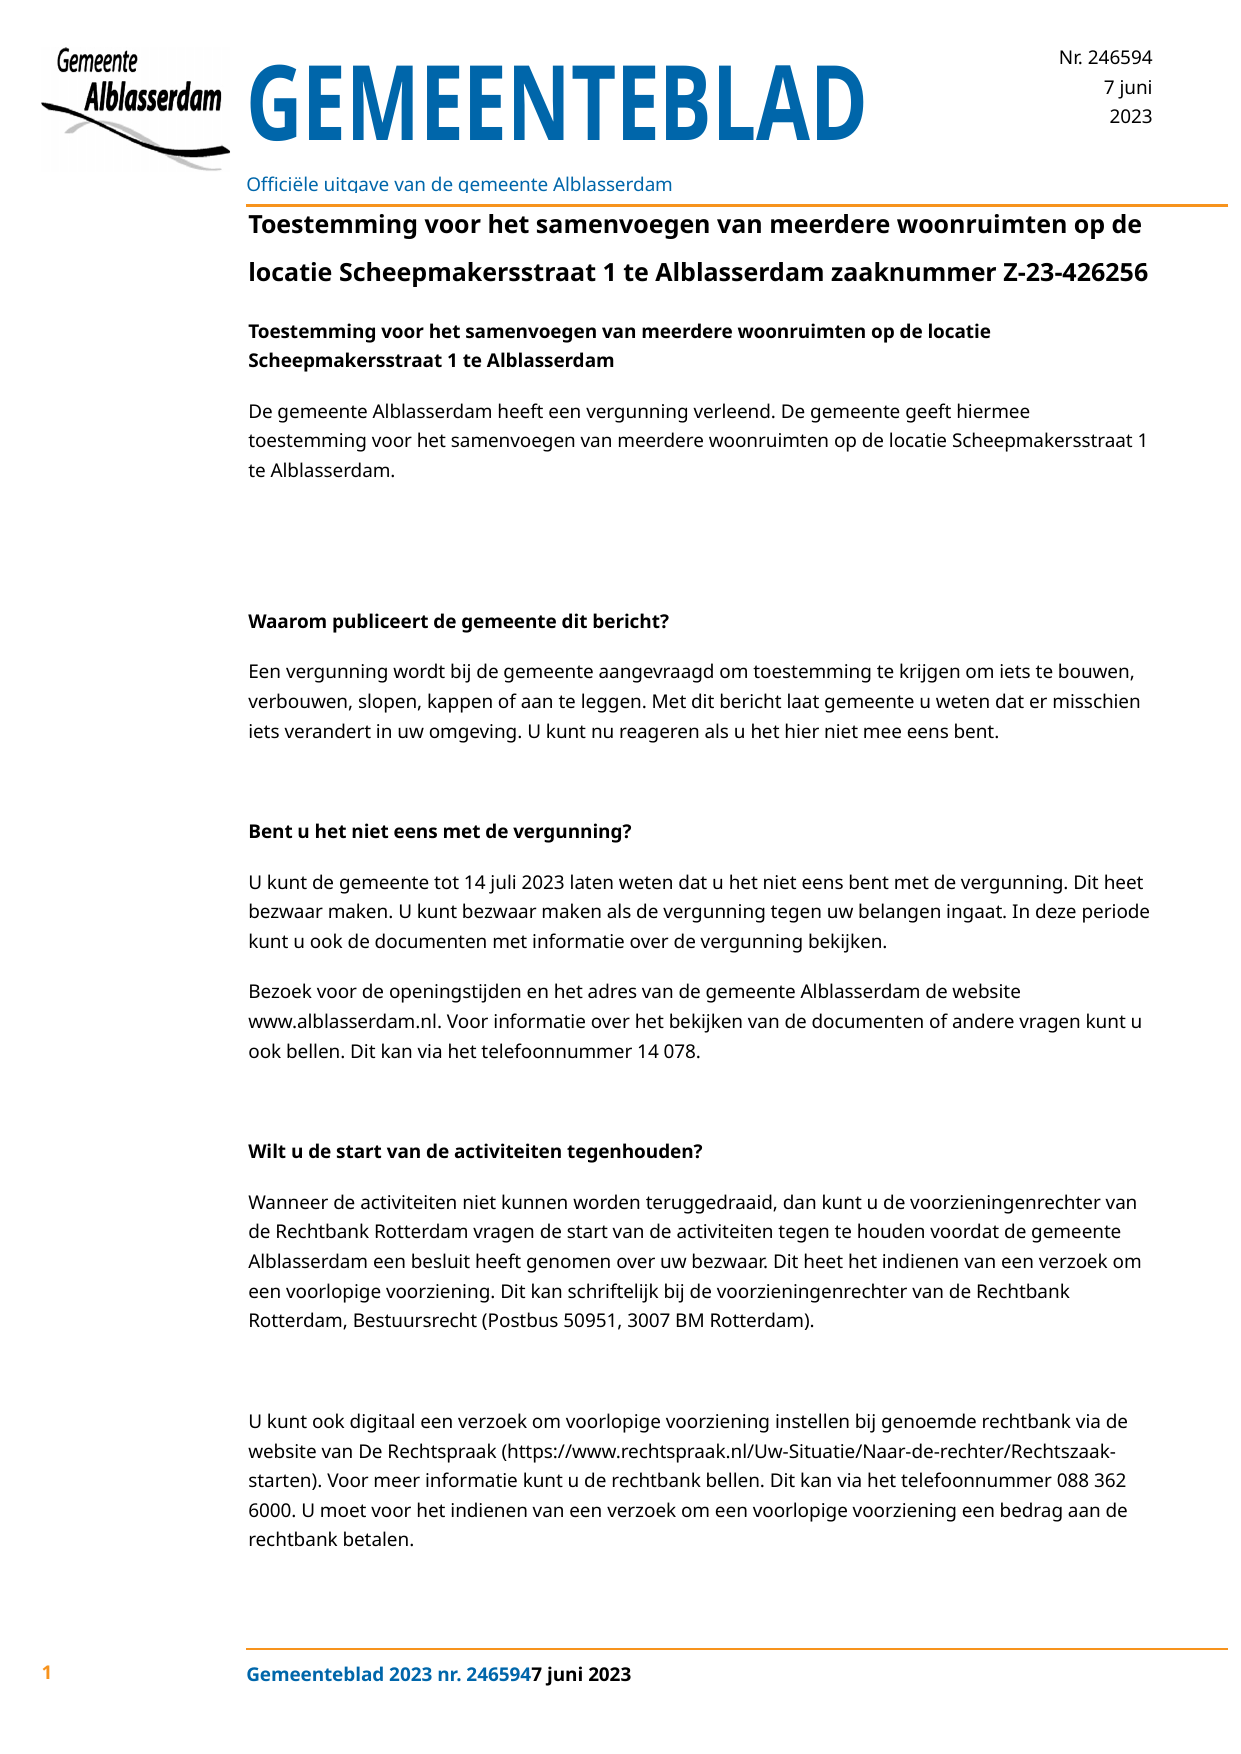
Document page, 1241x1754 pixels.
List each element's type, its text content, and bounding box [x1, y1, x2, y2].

text Toestemming voor het samenvoegen van meerdere woonruimten op de locatie Scheepmakersstraat 1 te Alblasserdam [248, 318, 1152, 373]
text Bezoek voor de openingstijden en het adres van de gemeente Alblasserdam de website www.alblasserdam.nl. Voor informatie over het bekijken van de documenten of andere vragen kunt u ook bellen. Dit kan via het telefoonnummer 14 078. [248, 979, 1152, 1064]
text De gemeente Alblasserdam heeft een vergunning verleend. De gemeente geeft hiermee toestemming voor het samenvoegen van meerdere woonruimten op de locatie Scheepmakersstraat 1 te Alblasserdam. [248, 398, 1152, 483]
text U kunt de gemeente tot 14 juli 2023 laten weten dat u het niet eens bent met de vergunning. Dit heet bezwaar maken. U kunt bezwaar maken als de vergunning tegen uw belangen ingaat. In deze periode kunt u ook de documenten met informatie over de vergunning bekijken. [248, 869, 1152, 954]
text Toestemming voor het samenvoegen van meerdere woonruimten op de locatie Scheepmakersstraat 1 te Alblasserdam zaaknummer Z-23-426256 [248, 207, 1152, 288]
text Waarom publiceert de gemeente dit bericht? [248, 608, 1152, 634]
text Bent u het niet eens met de vergunning? [248, 819, 1152, 844]
text Een vergunning wordt bij de gemeente aangevraagd om toestemming te krijgen om iets te bouwen, verbouwen, slopen, kappen of aan te leggen. Met dit bericht laat gemeente u weten dat er misschien iets verandert in uw omgeving. U kunt nu reageren als u het hier niet mee eens bent. [248, 659, 1152, 744]
text U kunt ook digitaal een verzoek om voorlopige voorziening instellen bij genoemde rechtbank via de website van De Rechtspraak (https://www.rechtspraak.nl/Uw-Situatie/Naar-de-rechter/Rechtszaak-starten). Voor meer informatie kunt u de rechtbank bellen. Dit kan via het telefoonnummer 088 362 6000. U moet voor het indienen van een verzoek om een voorlopige voorziening een bedrag aan de rechtbank betalen. [248, 1408, 1152, 1552]
text Wilt u de start van de activiteiten tegenhouden? [248, 1139, 1152, 1164]
text Wanneer de activiteiten niet kunnen worden teruggedraaid, dan kunt u de voorzieningenrechter van de Rechtbank Rotterdam vragen de start van de activiteiten tegen te houden voordat de gemeente Alblasserdam een besluit heeft genomen over uw bezwaar. Dit heet het indienen van een verzoek om een voorlopige voorziening. Dit kan schriftelijk bij de voorzieningenrechter van de Rechtbank Rotterdam, Bestuursrecht (Postbus 50951, 3007 BM Rotterdam). [248, 1189, 1152, 1333]
picture [41, 47, 231, 172]
